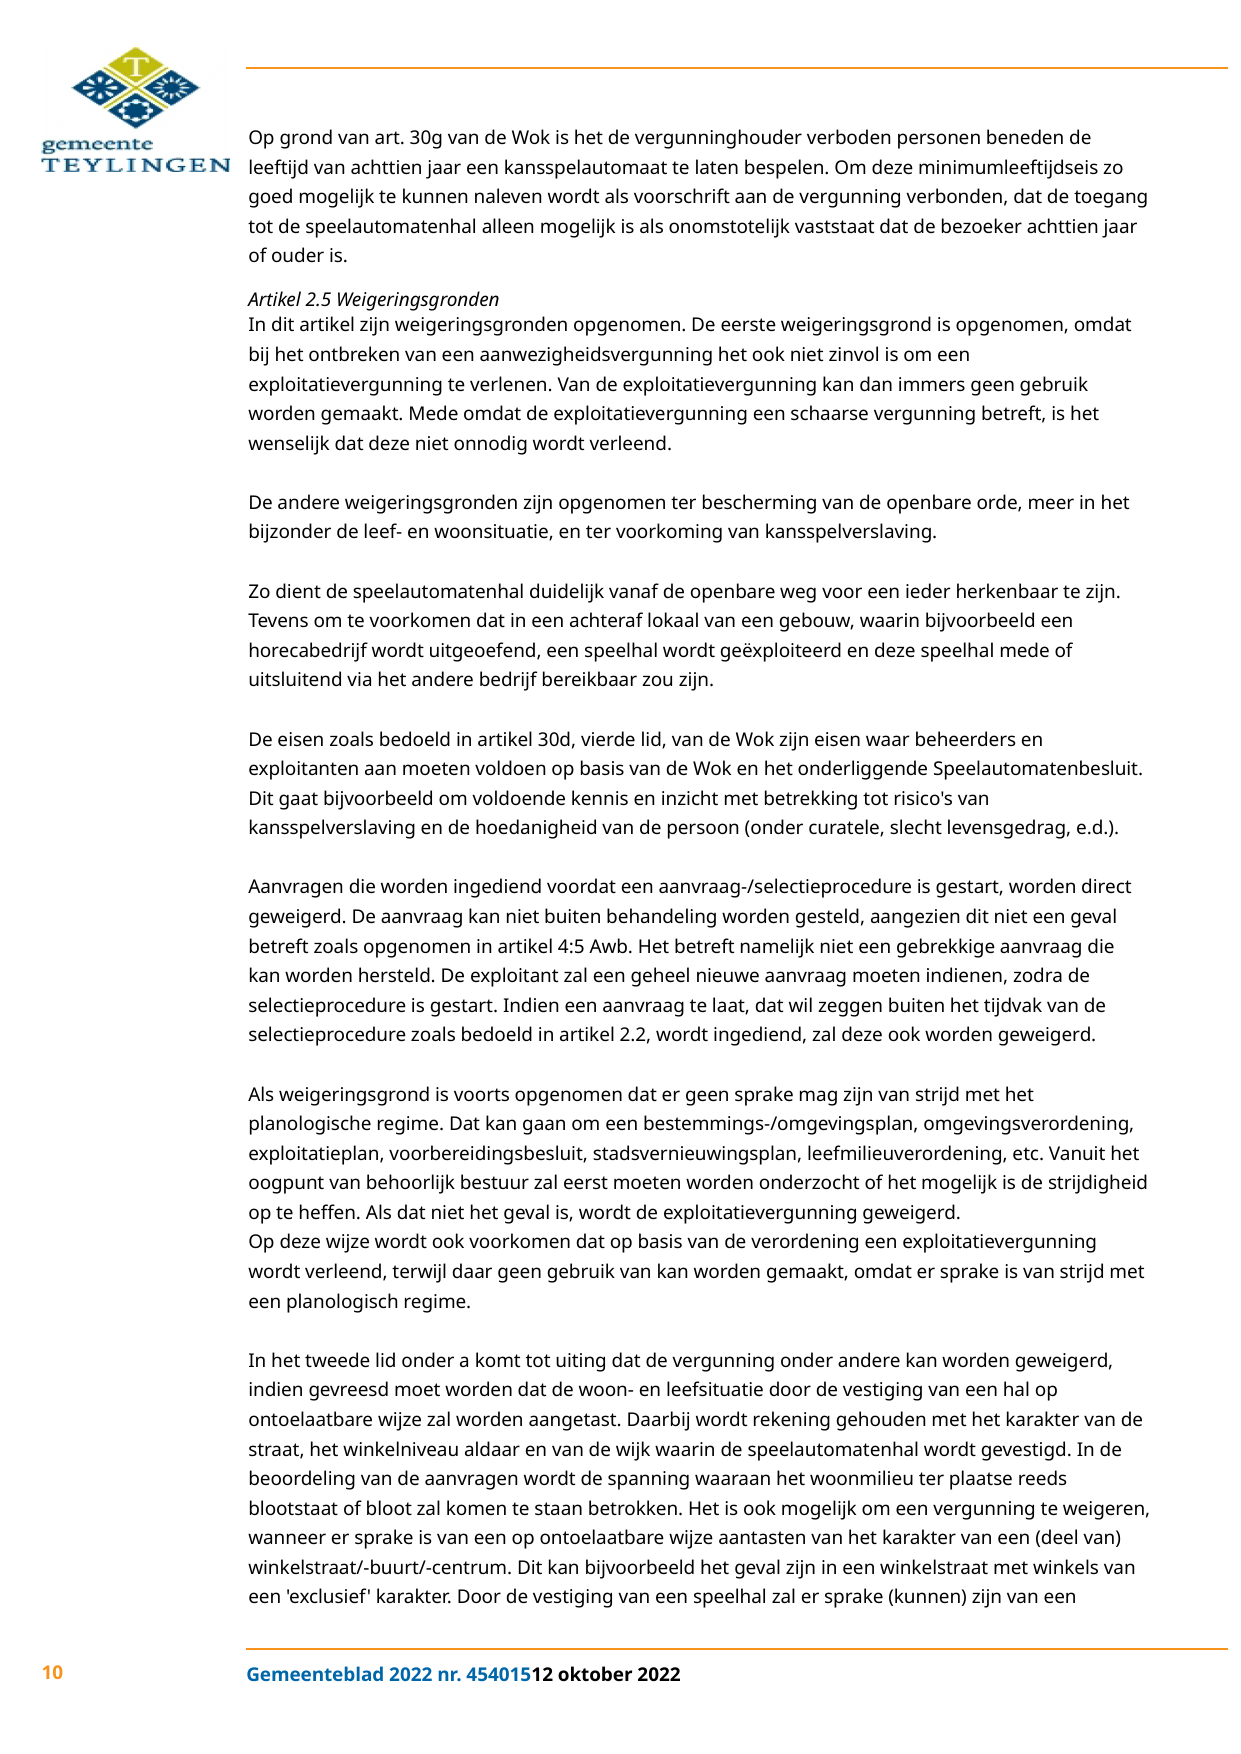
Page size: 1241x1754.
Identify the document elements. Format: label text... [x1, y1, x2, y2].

text Op grond van art. 30g van de Wok is het de vergunninghouder verboden personen beneden de leeftijd van achttien jaar een kansspelautomaat te laten bespelen. Om deze minimumleeftijdseis zo goed mogelijk te kunnen naleven wordt als voorschrift aan de vergunning verbonden, dat de toegang tot de speelautomatenhal alleen mogelijk is als onomstotelijk vaststaat dat de bezoeker achttien jaar of ouder is. [248, 124, 1152, 268]
picture [41, 47, 231, 172]
text De andere weigeringsgronden zijn opgenomen ter bescherming van de openbare orde, meer in het bijzonder de leef- en woonsituatie, en ter voorkoming van kansspelverslaving. [248, 489, 1152, 544]
text Artikel 2.5 Weigeringsgronden [248, 286, 1152, 312]
text Als weigeringsgrond is voorts opgenomen dat er geen sprake mag zijn van strijd met het planologische regime. Dat kan gaan om een bestemmings-/omgevingsplan, omgevingsverordening, exploitatieplan, voorbereidingsbesluit, stadsvernieuwingsplan, leefmilieuverordening, etc. Vanuit het oogpunt van behoorlijk bestuur zal eerst moeten worden onderzocht of het mogelijk is de strijdigheid op te heffen. Als dat niet het geval is, wordt de exploitatievergunning geweigerd. [248, 1081, 1152, 1225]
text In dit artikel zijn weigeringsgronden opgenomen. De eerste weigeringsgrond is opgenomen, omdat bij het ontbreken van een aanwezigheidsvergunning het ook niet zinvol is om een exploitatievergunning te verlenen. Van de exploitatievergunning kan dan immers geen gebruik worden gemaakt. Mede omdat de exploitatievergunning een schaarse vergunning betreft, is het wenselijk dat deze niet onnodig wordt verleend. [248, 312, 1152, 456]
text Aanvragen die worden ingediend voordat een aanvraag-/selectieprocedure is gestart, worden direct geweigerd. De aanvraag kan niet buiten behandeling worden gesteld, aangezien dit niet een geval betreft zoals opgenomen in artikel 4:5 Awb. Het betreft namelijk niet een gebrekkige aanvraag die kan worden hersteld. De exploitant zal een geheel nieuwe aanvraag moeten indienen, zodra de selectieprocedure is gestart. Indien een aanvraag te laat, dat wil zeggen buiten het tijdvak van de selectieprocedure zoals bedoeld in artikel 2.2, wordt ingediend, zal deze ook worden geweigerd. [248, 874, 1152, 1047]
text Op deze wijze wordt ook voorkomen dat op basis van de verordening een exploitatievergunning wordt verleend, terwijl daar geen gebruik van kan worden gemaakt, omdat er sprake is van strijd met een planologisch regime. [248, 1229, 1152, 1313]
text In het tweede lid onder a komt tot uiting dat de vergunning onder andere kan worden geweigerd, indien gevreesd moet worden dat de woon- en leefsituatie door de vestiging van een hal op ontoelaatbare wijze zal worden aangetast. Daarbij wordt rekening gehouden met het karakter van de straat, het winkelniveau aldaar en van de wijk waarin de speelautomatenhal wordt gevestigd. In de beoordeling van de aanvragen wordt de spanning waaraan het woonmilieu ter plaatse reeds blootstaat of bloot zal komen te staan betrokken. Het is ook mogelijk om een vergunning te weigeren, wanneer er sprake is van een op ontoelaatbare wijze aantasten van het karakter van een (deel van) winkelstraat/-buurt/-centrum. Dit kan bijvoorbeeld het geval zijn in een winkelstraat met winkels van een 'exclusief' karakter. Door de vestiging van een speelhal zal er sprake (kunnen) zijn van een [248, 1347, 1152, 1609]
text De eisen zoals bedoeld in artikel 30d, vierde lid, van de Wok zijn eisen waar beheerders en exploitanten aan moeten voldoen op basis van de Wok en het onderliggende Speelautomatenbesluit. Dit gaat bijvoorbeeld om voldoende kennis en inzicht met betrekking tot risico's van kansspelverslaving en de hoedanigheid van de persoon (onder curatele, slecht levensgedrag, e.d.). [248, 726, 1152, 840]
text Zo dient de speelautomatenhal duidelijk vanaf de openbare weg voor een ieder herkenbaar te zijn. Tevens om te voorkomen dat in een achteraf lokaal van een gebouw, waarin bijvoorbeeld een horecabedrijf wordt uitgeoefend, een speelhal wordt geëxploiteerd en deze speelhal mede of uitsluitend via het andere bedrijf bereikbaar zou zijn. [248, 578, 1152, 692]
